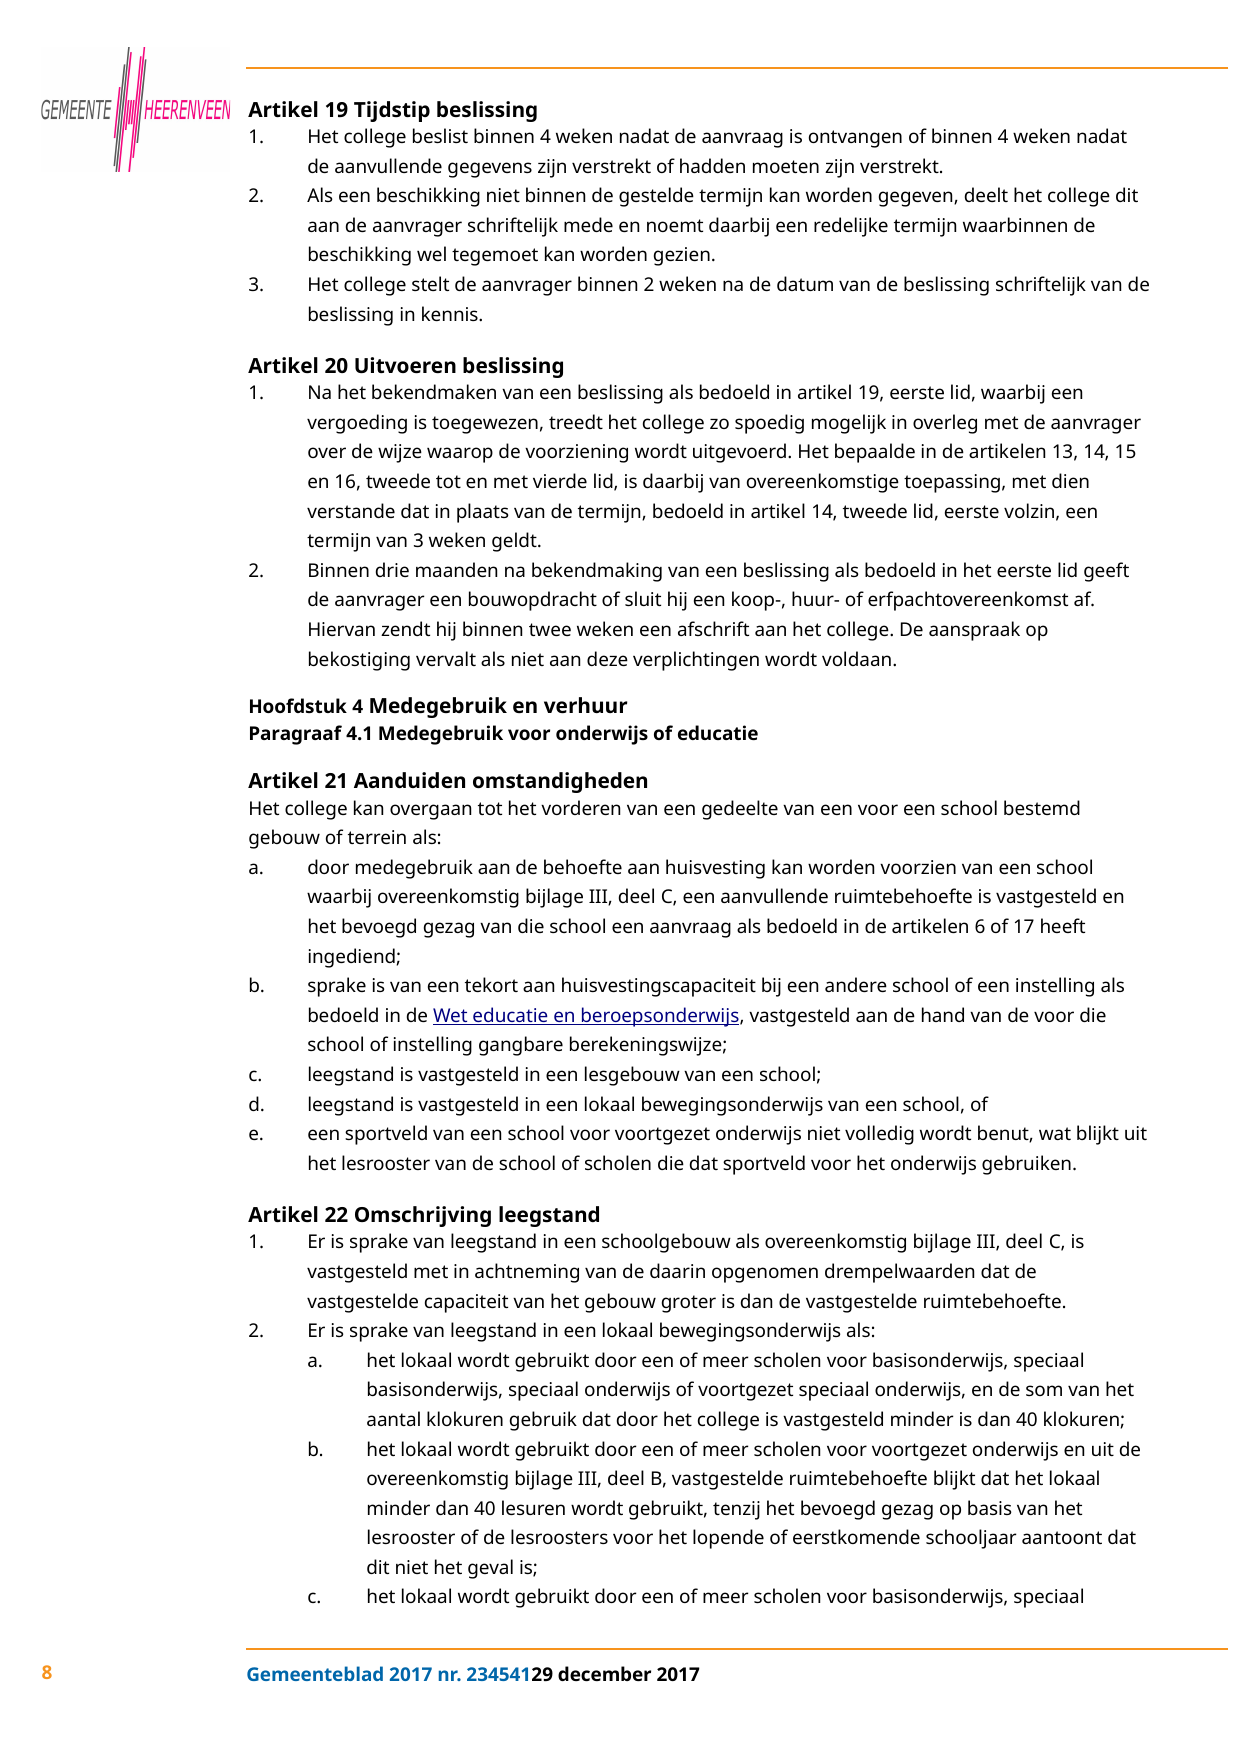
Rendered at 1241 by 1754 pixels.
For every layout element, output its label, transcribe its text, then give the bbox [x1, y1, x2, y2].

list het lokaal wordt gebruikt door een of meer scholen voor voortgezet onderwijs en uit de overeenkomstig bijlage III, deel B, vastgestelde ruimtebehoefte blijkt dat het lokaal minder dan 40 lesuren wordt gebruikt, tenzij het bevoegd gezag op basis van het lesrooster of de lesroosters voor het lopende of eerstkomende schooljaar aantoont dat dit niet het geval is; [307, 1436, 1152, 1580]
list sprake is van een tekort aan huisvestingscapaciteit bij een andere school of een instelling als bedoeld in de Wet educatie en beroepsonderwijs, vastgesteld aan de hand van de voor die school of instelling gangbare berekeningswijze; [248, 972, 1152, 1057]
list Als een beschikking niet binnen de gestelde termijn kan worden gegeven, deelt het college dit aan de aanvrager schriftelijk mede en noemt daarbij een redelijke termijn waarbinnen de beschikking wel tegemoet kan worden gezien. [248, 182, 1152, 267]
text Paragraaf 4.1 Medegebruik voor onderwijs of educatie [248, 720, 1152, 746]
text Artikel 21 Aanduiden omstandigheden [248, 766, 1152, 795]
list Na het bekendmaken van een beslissing als bedoeld in artikel 19, eerste lid, waarbij een vergoeding is toegewezen, treedt het college zo spoedig mogelijk in overleg met de aanvrager over de wijze waarop de voorziening wordt uitgevoerd. Het bepaalde in de artikelen 13, 14, 15 en 16, tweede tot en met vierde lid, is daarbij van overeenkomstige toepassing, met dien verstande dat in plaats van de termijn, bedoeld in artikel 14, tweede lid, eerste volzin, een termijn van 3 weken geldt. [248, 379, 1152, 553]
list een sportveld van een school voor voortgezet onderwijs niet volledig wordt benut, wat blijkt uit het lesrooster van de school of scholen die dat sportveld voor het onderwijs gebruiken. [248, 1120, 1152, 1176]
list het lokaal wordt gebruikt door een of meer scholen voor basisonderwijs, speciaal [307, 1584, 1152, 1609]
list Het college stelt de aanvrager binnen 2 weken na de datum van de beslissing schriftelijk van de beslissing in kennis. [248, 271, 1152, 326]
text Hoofdstuk 4 Medegebruik en verhuur [248, 691, 1152, 720]
list Er is sprake van leegstand in een schoolgebouw als overeenkomstig bijlage III, deel C, is vastgesteld met in achtneming van de daarin opgenomen drempelwaarden dat de vastgestelde capaciteit van het gebouw groter is dan de vastgestelde ruimtebehoefte. [248, 1229, 1152, 1314]
text Artikel 22 Omschrijving leegstand [248, 1200, 1152, 1229]
list Binnen drie maanden na bekendmaking van een beslissing als bedoeld in het eerste lid geeft de aanvrager een bouwopdracht of sluit hij een koop-, huur- of erfpachtovereenkomst af. Hiervan zendt hij binnen twee weken een afschrift aan het college. De aanspraak op bekostiging vervalt als niet aan deze verplichtingen wordt voldaan. [248, 557, 1152, 672]
list leegstand is vastgesteld in een lesgebouw van een school; [248, 1061, 1152, 1087]
list het lokaal wordt gebruikt door een of meer scholen voor basisonderwijs, speciaal basisonderwijs, speciaal onderwijs of voortgezet speciaal onderwijs, en de som van het aantal klokuren gebruik dat door het college is vastgesteld minder is dan 40 klokuren; [307, 1347, 1152, 1432]
list door medegebruik aan de behoefte aan huisvesting kan worden voorzien van een school waarbij overeenkomstig bijlage III, deel C, een aanvullende ruimtebehoefte is vastgesteld en het bevoegd gezag van die school een aanvraag als bedoeld in de artikelen 6 of 17 heeft ingediend; [248, 854, 1152, 968]
list Het college beslist binnen 4 weken nadat de aanvraag is ontvangen of binnen 4 weken nadat de aanvullende gegevens zijn verstrekt of hadden moeten zijn verstrekt. [248, 123, 1152, 178]
text Artikel 19 Tijdstip beslissing [248, 95, 1152, 123]
picture [41, 47, 231, 172]
text Artikel 20 Uitvoeren beslissing [248, 351, 1152, 379]
text Het college kan overgaan tot het vorderen van een gedeelte van een voor een school bestemd gebouw of terrein als: [248, 795, 1152, 850]
list leegstand is vastgesteld in een lokaal bewegingsonderwijs van een school, of [248, 1091, 1152, 1116]
list Er is sprake van leegstand in een lokaal bewegingsonderwijs als: [248, 1317, 1152, 1343]
